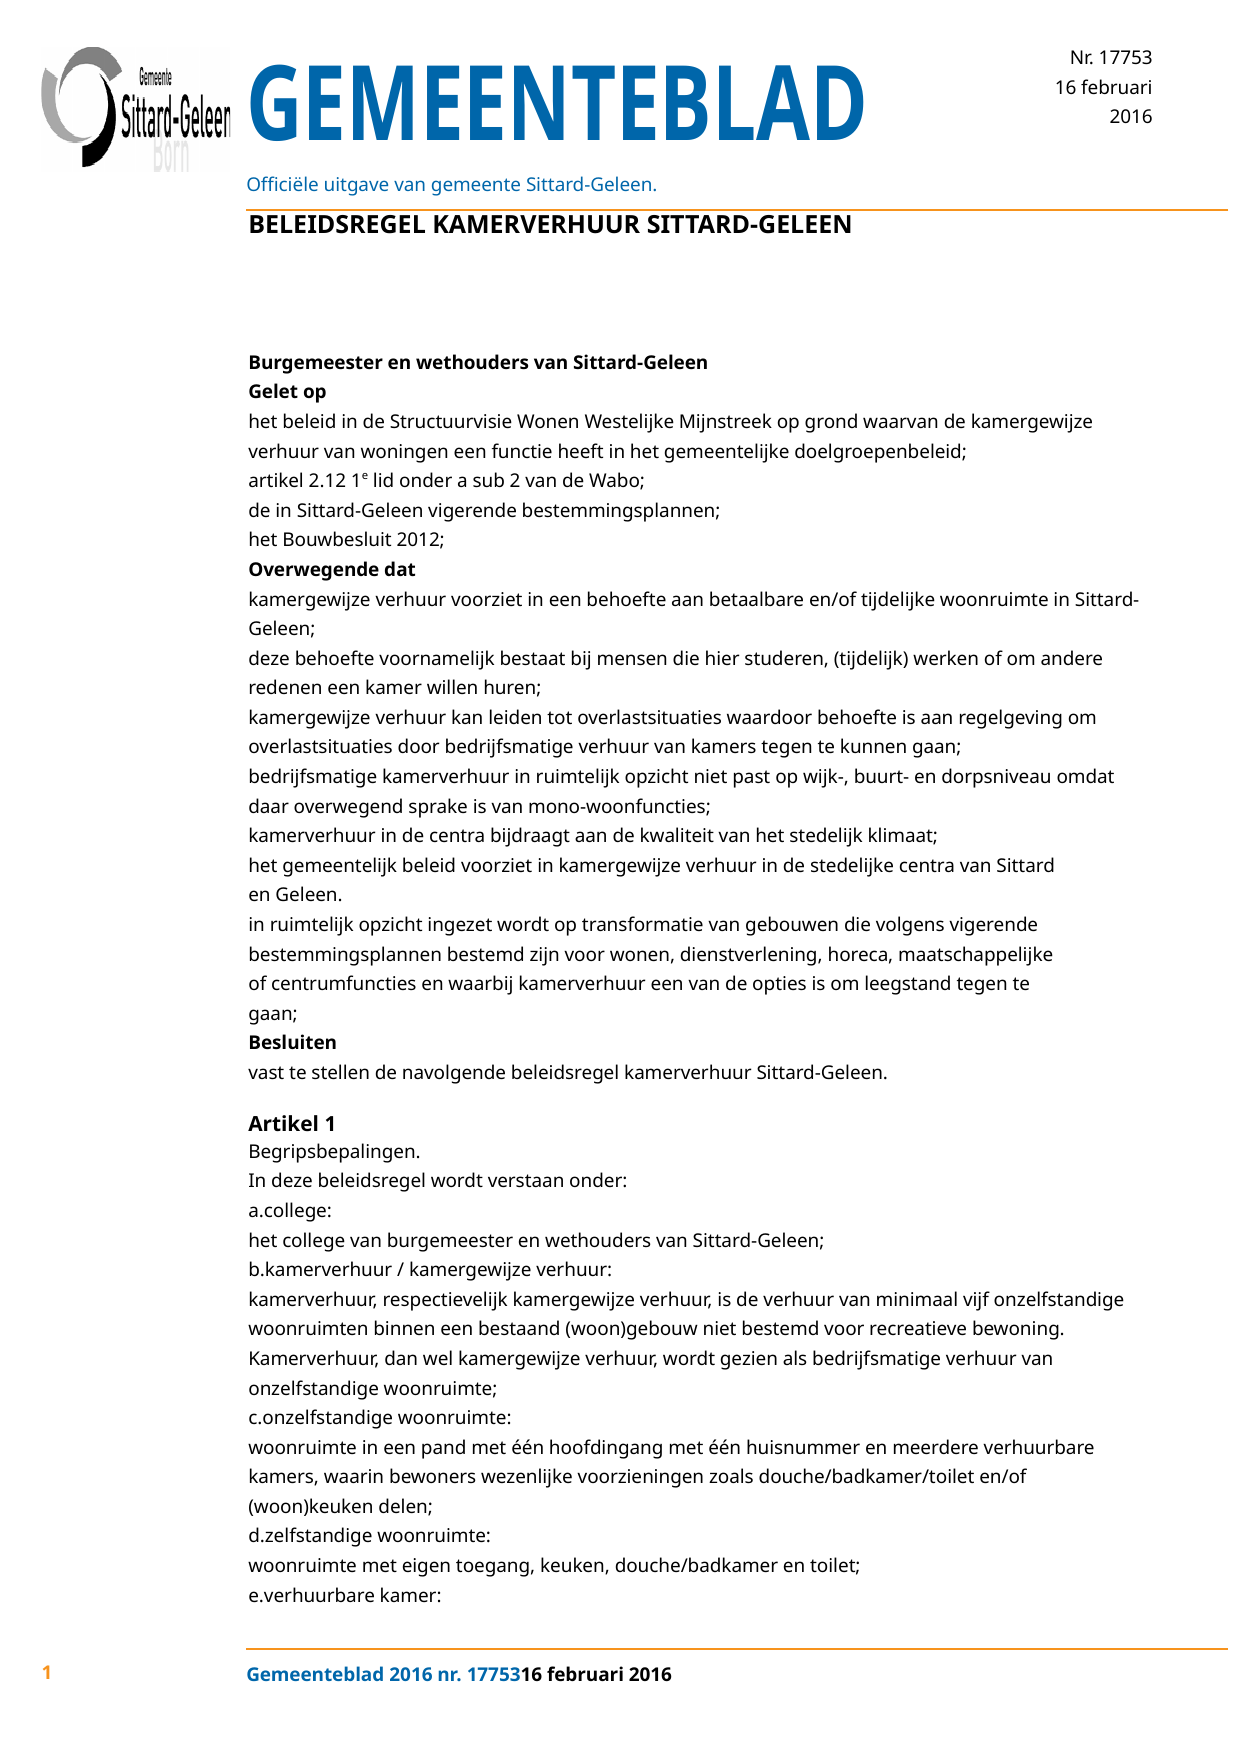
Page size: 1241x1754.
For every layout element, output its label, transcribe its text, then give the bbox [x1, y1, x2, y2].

text woonruimte in een pand met één hoofdingang met één huisnummer en meerdere verhuurbare kamers, waarin bewoners wezenlijke voorzieningen zoals douche/badkamer/toilet en/of (woon)keuken delen; [248, 1434, 1152, 1519]
text het gemeentelijk beleid voorziet in kamergewijze verhuur in de stedelijke centra van Sittard [248, 852, 1152, 878]
text e.verhuurbare kamer: [248, 1582, 1152, 1607]
text of centrumfuncties en waarbij kamerverhuur een van de opties is om leegstand tegen te [248, 970, 1152, 996]
text bestemmingsplannen bestemd zijn voor wonen, dienstverlening, horeca, maatschappelijke [248, 941, 1152, 967]
text Gelet op [248, 379, 1152, 404]
text c.onzelfstandige woonruimte: [248, 1404, 1152, 1430]
text d.zelfstandige woonruimte: [248, 1523, 1152, 1548]
text het college van burgemeester en wethouders van Sittard-Geleen; [248, 1227, 1152, 1252]
text kamergewijze verhuur kan leiden tot overlastsituaties waardoor behoefte is aan regelgeving om overlastsituaties door bedrijfsmatige verhuur van kamers tegen te kunnen gaan; [248, 704, 1152, 759]
text kamerverhuur, respectievelijk kamergewijze verhuur, is de verhuur van minimaal vijf onzelfstandige woonruimten binnen een bestaand (woon)gebouw niet bestemd voor recreatieve bewoning. Kamerverhuur, dan wel kamergewijze verhuur, wordt gezien als bedrijfsmatige verhuur van onzelfstandige woonruimte; [248, 1286, 1152, 1400]
text a.college: [248, 1197, 1152, 1223]
text deze behoefte voornamelijk bestaat bij mensen die hier studeren, (tijdelijk) werken of om andere redenen een kamer willen huren; [248, 645, 1152, 700]
text artikel 2.12 1e lid onder a sub 2 van de Wabo; [248, 467, 1152, 493]
text woonruimte met eigen toegang, keuken, douche/badkamer en toilet; [248, 1552, 1152, 1578]
text Burgemeester en wethouders van Sittard-Geleen [248, 349, 1152, 375]
text het beleid in de Structuurvisie Wonen Westelijke Mijnstreek op grond waarvan de kamergewijze verhuur van woningen een functie heeft in het gemeentelijke doelgroepenbeleid; [248, 408, 1152, 464]
text bedrijfsmatige kamerverhuur in ruimtelijk opzicht niet past op wijk-, buurt- en dorpsniveau omdat daar overwegend sprake is van mono-woonfuncties; [248, 763, 1152, 819]
text in ruimtelijk opzicht ingezet wordt op transformatie van gebouwen die volgens vigerende [248, 911, 1152, 937]
text de in Sittard-Geleen vigerende bestemmingsplannen; [248, 497, 1152, 523]
text BELEIDSREGEL KAMERVERHUUR SITTARD-GELEEN [248, 211, 1152, 241]
text kamerverhuur in de centra bijdraagt aan de kwaliteit van het stedelijk klimaat; [248, 822, 1152, 848]
text en Geleen. [248, 882, 1152, 907]
text Besluiten [248, 1029, 1152, 1055]
text het Bouwbesluit 2012; [248, 527, 1152, 552]
picture [41, 47, 231, 172]
text In deze beleidsregel wordt verstaan onder: [248, 1168, 1152, 1193]
text Artikel 1 [248, 1109, 1152, 1138]
text b.kamerverhuur / kamergewijze verhuur: [248, 1256, 1152, 1282]
text vast te stellen de navolgende beleidsregel kamerverhuur Sittard-Geleen. [248, 1059, 1152, 1085]
text kamergewijze verhuur voorziet in een behoefte aan betaalbare en/of tijdelijke woonruimte in Sittard-Geleen; [248, 586, 1152, 641]
text Overwegende dat [248, 556, 1152, 582]
text Begripsbepalingen. [248, 1138, 1152, 1164]
text gaan; [248, 1000, 1152, 1026]
